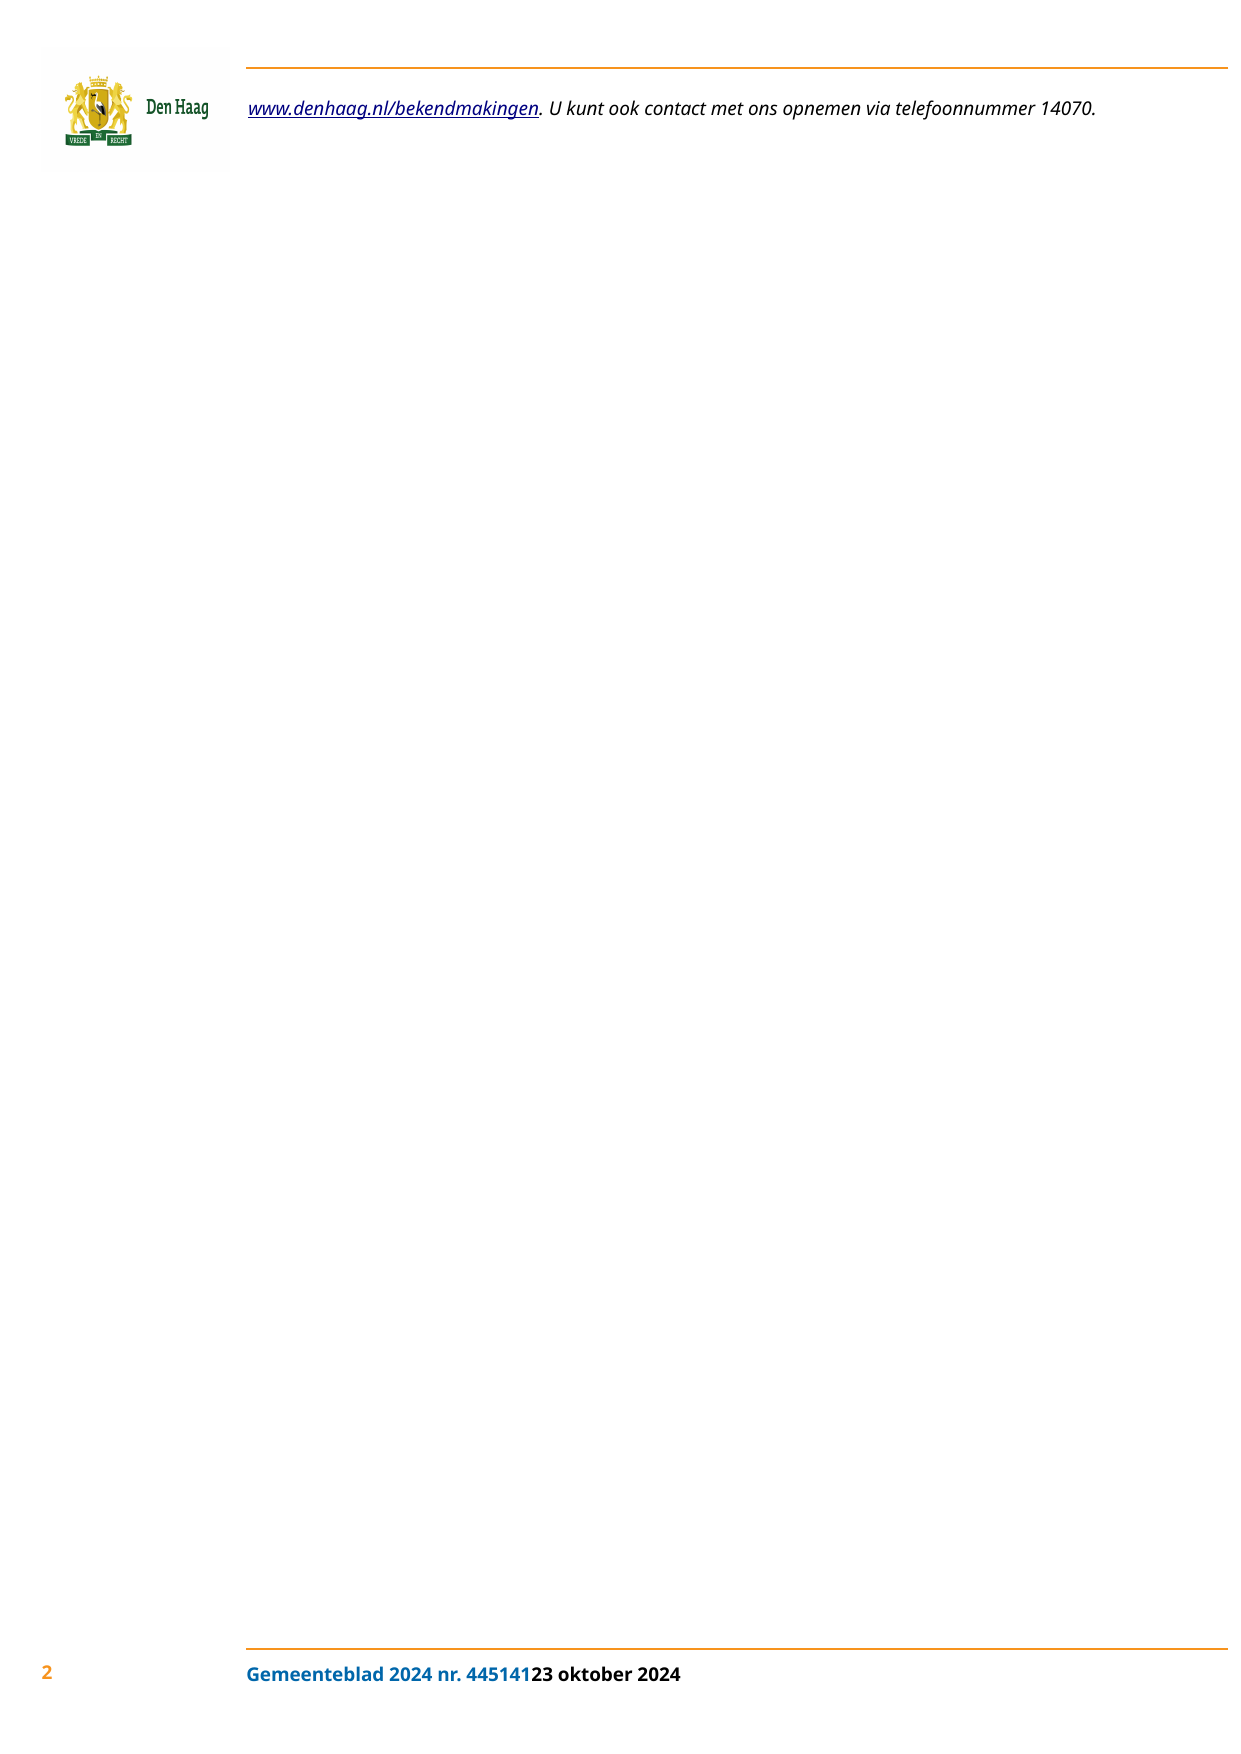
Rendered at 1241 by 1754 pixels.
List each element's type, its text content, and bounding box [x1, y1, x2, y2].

text www.denhaag.nl/bekendmakingen. U kunt ook contact met ons opnemen via telefoonnummer 14070. [248, 95, 1152, 121]
picture [41, 47, 231, 172]
